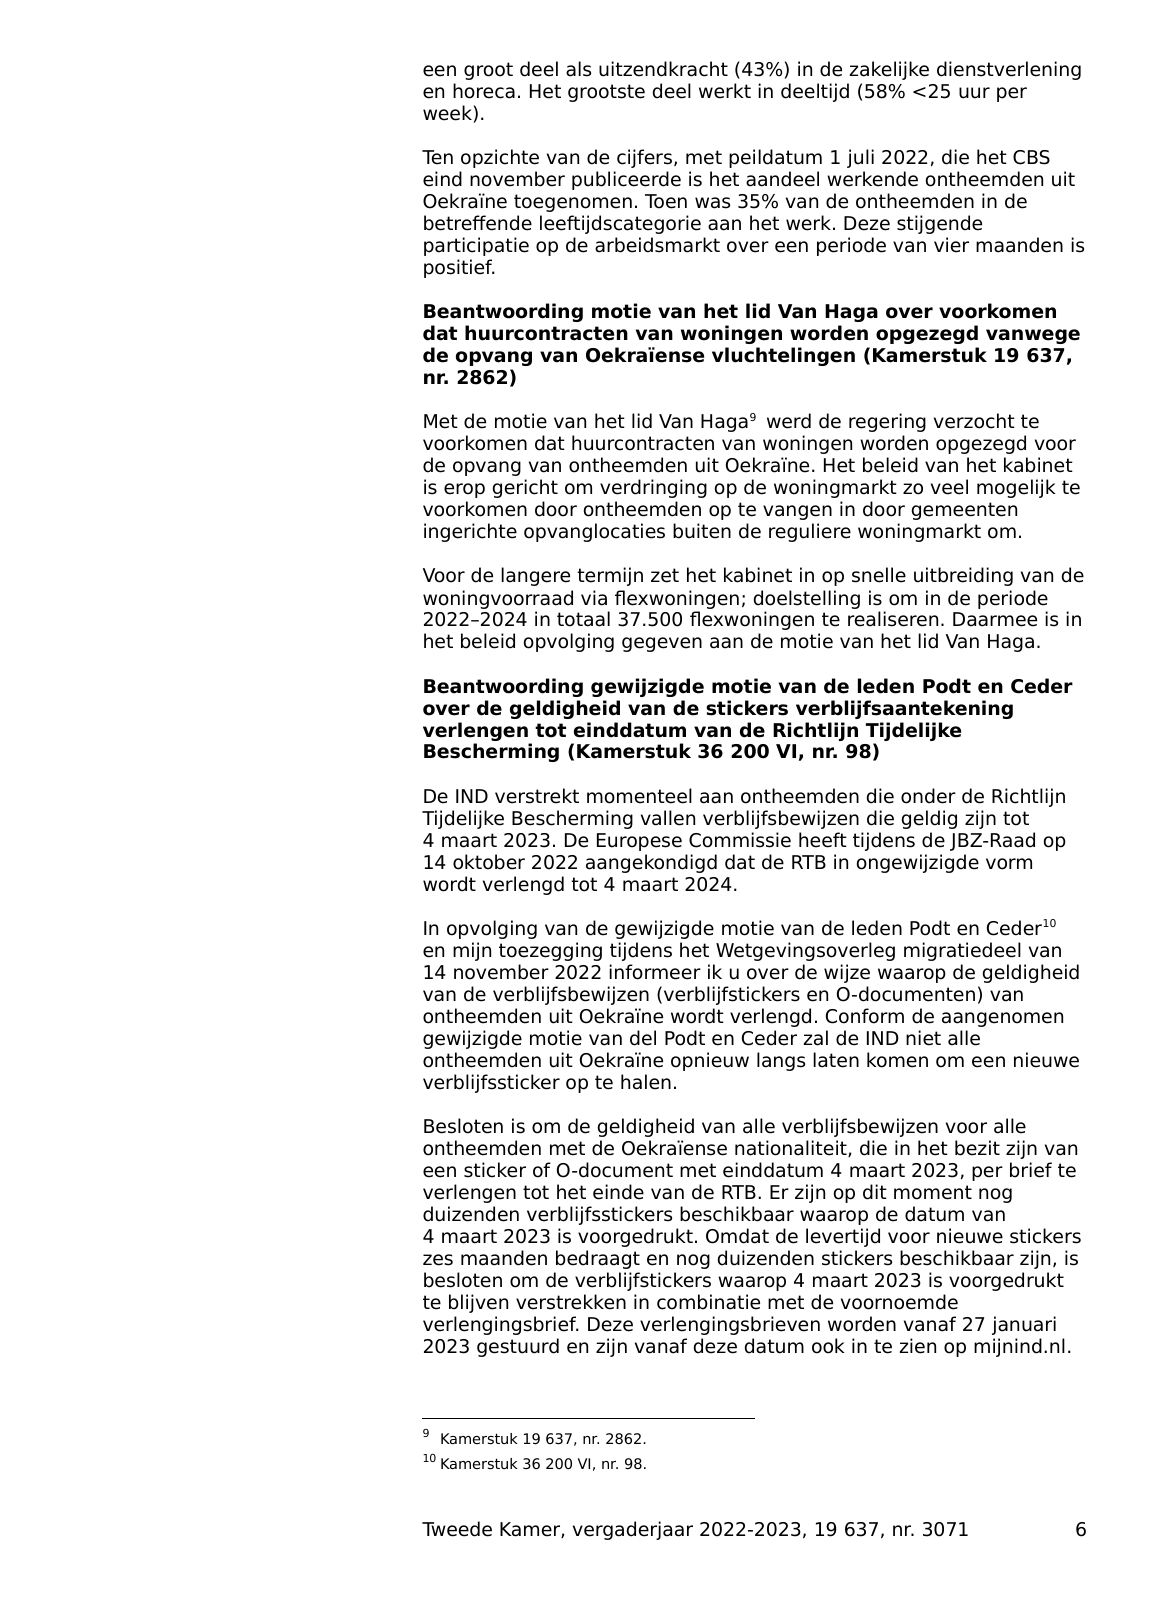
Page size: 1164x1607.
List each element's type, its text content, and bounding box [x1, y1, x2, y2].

text Ten opzichte van de cijfers, met peildatum 1 juli 2022, die het CBS eind november publiceerde is het aandeel werkende ontheemden uit Oekraïne toegenomen. Toen was 35% van de ontheemden in de betreffende leeftijdscategorie aan het werk. Deze stijgende participatie op de arbeidsmarkt over een periode van vier maanden is positief. [422, 147, 1087, 279]
text Kamerstuk 36 200 VI, nr. 98. [422, 1452, 1087, 1474]
subtitle Beantwoording gewijzigde motie van de leden Podt en Ceder over de geldigheid van de stickers verblijfsaantekening verlengen tot einddatum van de Richtlijn Tijdelijke Bescherming (Kamerstuk 36 200 VI, nr. 98) [422, 676, 1087, 763]
text een groot deel als uitzendkracht (43%) in de zakelijke dienstverlening en horeca. Het grootste deel werkt in deeltijd (58% <25 uur per week). [422, 59, 1087, 125]
text Besloten is om de geldigheid van alle verblijfsbewijzen voor alle ontheemden met de Oekraïense nationaliteit, die in het bezit zijn van een sticker of O-document met einddatum 4 maart 2023, per brief te verlengen tot het einde van de RTB. Er zijn op dit moment nog duizenden verblijfsstickers beschikbaar waarop de datum van 4 maart 2023 is voorgedrukt. Omdat de levertijd voor nieuwe stickers zes maanden bedraagt en nog duizenden stickers beschikbaar zijn, is besloten om de verblijfstickers waarop 4 maart 2023 is voorgedrukt te blijven verstrekken in combinatie met de voornoemde verlengingsbrief. Deze verlengingsbrieven worden vanaf 27 januari 2023 gestuurd en zijn vanaf deze datum ook in te zien op mijnind.nl. [422, 1116, 1087, 1357]
text Voor de langere termijn zet het kabinet in op snelle uitbreiding van de woningvoorraad via flexwoningen; doelstelling is om in de periode 2022–2024 in totaal 37.500 flexwoningen te realiseren. Daarmee is in het beleid opvolging gegeven aan de motie van het lid Van Haga. [422, 565, 1087, 653]
text Met de motie van het lid Van Haga werd de regering verzocht te voorkomen dat huurcontracten van woningen worden opgezegd voor de opvang van ontheemden uit Oekraïne. Het beleid van het kabinet is erop gericht om verdringing op de woningmarkt zo veel mogelijk te voorkomen door ontheemden op te vangen in door gemeenten ingerichte opvanglocaties buiten de reguliere woningmarkt om. [422, 411, 1087, 543]
text In opvolging van de gewijzigde motie van de leden Podt en Ceder en mijn toezegging tijdens het Wetgevingsoverleg migratiedeel van 14 november 2022 informeer ik u over de wijze waarop de geldigheid van de verblijfsbewijzen (verblijfstickers en O-documenten) van ontheemden uit Oekraïne wordt verlengd. Conform de aangenomen gewijzigde motie van del Podt en Ceder zal de IND niet alle ontheemden uit Oekraïne opnieuw langs laten komen om een nieuwe verblijfssticker op te halen. [422, 918, 1087, 1093]
subtitle Beantwoording motie van het lid Van Haga over voorkomen dat huurcontracten van woningen worden opgezegd vanwege de opvang van Oekraïense vluchtelingen (Kamerstuk 19 637, nr. 2862) [422, 301, 1087, 389]
text De IND verstrekt momenteel aan ontheemden die onder de Richtlijn Tijdelijke Bescherming vallen verblijfsbewijzen die geldig zijn tot 4 maart 2023. De Europese Commissie heeft tijdens de JBZ-Raad op 14 oktober 2022 aangekondigd dat de RTB in ongewijzigde vorm wordt verlengd tot 4 maart 2024. [422, 786, 1087, 896]
text Kamerstuk 19 637, nr. 2862. [422, 1427, 1087, 1449]
